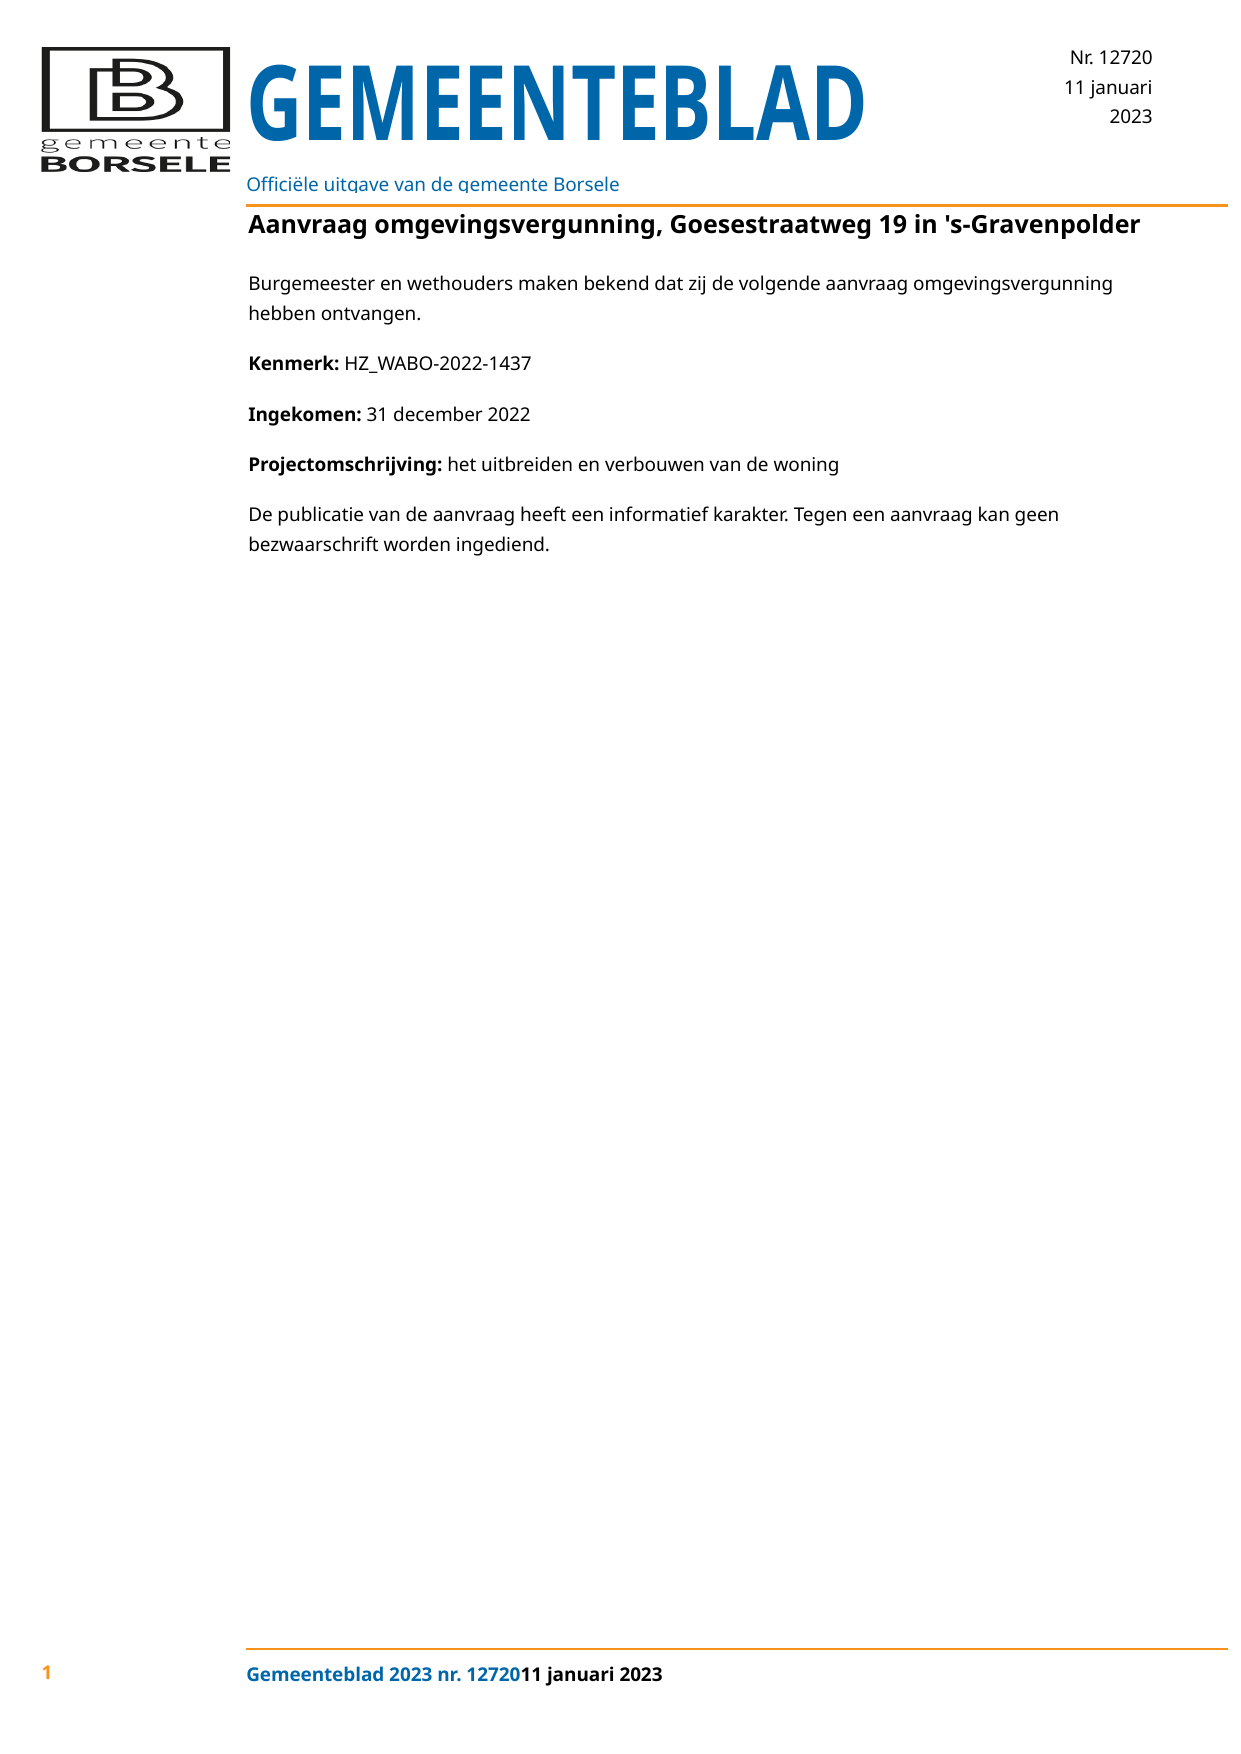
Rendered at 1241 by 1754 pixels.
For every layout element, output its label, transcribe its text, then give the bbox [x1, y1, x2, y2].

picture [41, 47, 231, 172]
text Projectomschrijving: het uitbreiden en verbouwen van de woning [248, 451, 1152, 477]
text Aanvraag omgevingsvergunning, Goesestraatweg 19 in 's-Gravenpolder [248, 207, 1152, 241]
text Ingekomen: 31 december 2022 [248, 401, 1152, 426]
text Burgemeester en wethouders maken bekend dat zij de volgende aanvraag omgevingsvergunning hebben ontvangen. [248, 270, 1152, 326]
text De publicatie van de aanvraag heeft een informatief karakter. Tegen een aanvraag kan geen bezwaarschrift worden ingediend. [248, 502, 1152, 557]
text Kenmerk: HZ_WABO-2022-1437 [248, 350, 1152, 376]
